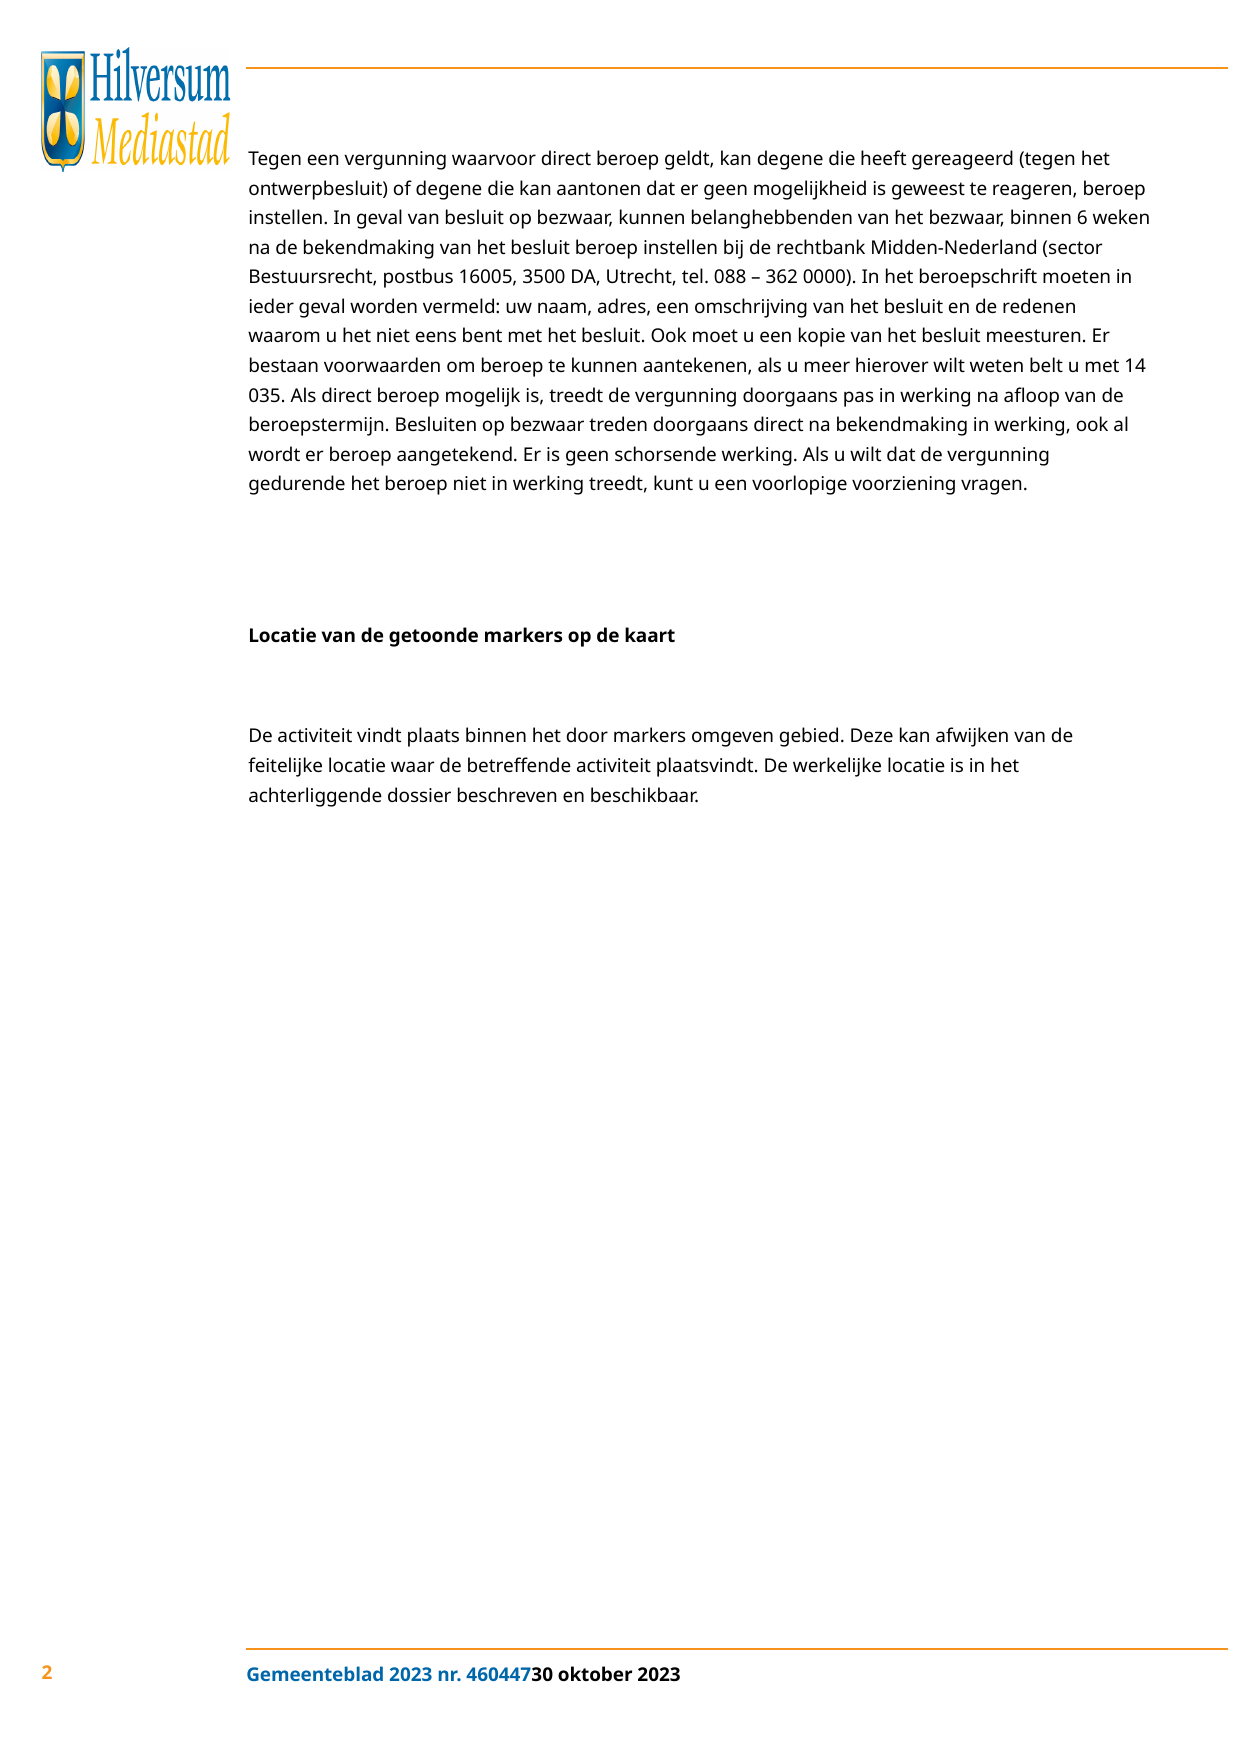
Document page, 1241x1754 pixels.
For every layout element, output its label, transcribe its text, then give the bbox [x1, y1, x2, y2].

picture [41, 47, 231, 172]
text Tegen een vergunning waarvoor direct beroep geldt, kan degene die heeft gereageerd (tegen het ontwerpbesluit) of degene die kan aantonen dat er geen mogelijkheid is geweest te reageren, beroep instellen. In geval van besluit op bezwaar, kunnen belanghebbenden van het bezwaar, binnen 6 weken na de bekendmaking van het besluit beroep instellen bij de rechtbank Midden-Nederland (sector Bestuursrecht, postbus 16005, 3500 DA, Utrecht, tel. 088 – 362 0000). In het beroepschrift moeten in ieder geval worden vermeld: uw naam, adres, een omschrijving van het besluit en de redenen waarom u het niet eens bent met het besluit. Ook moet u een kopie van het besluit meesturen. Er bestaan voorwaarden om beroep te kunnen aantekenen, als u meer hierover wilt weten belt u met 14 035. Als direct beroep mogelijk is, treedt de vergunning doorgaans pas in werking na afloop van de beroepstermijn. Besluiten op bezwaar treden doorgaans direct na bekendmaking in werking, ook al wordt er beroep aangetekend. Er is geen schorsende werking. Als u wilt dat de vergunning gedurende het beroep niet in werking treedt, kunt u een voorlopige voorziening vragen. [248, 145, 1152, 496]
text Locatie van de getoonde markers op de kaart [248, 622, 1152, 648]
text De activiteit vindt plaats binnen het door markers omgeven gebied. Deze kan afwijken van de feitelijke locatie waar de betreffende activiteit plaatsvindt. De werkelijke locatie is in het achterliggende dossier beschreven en beschikbaar. [248, 723, 1152, 808]
